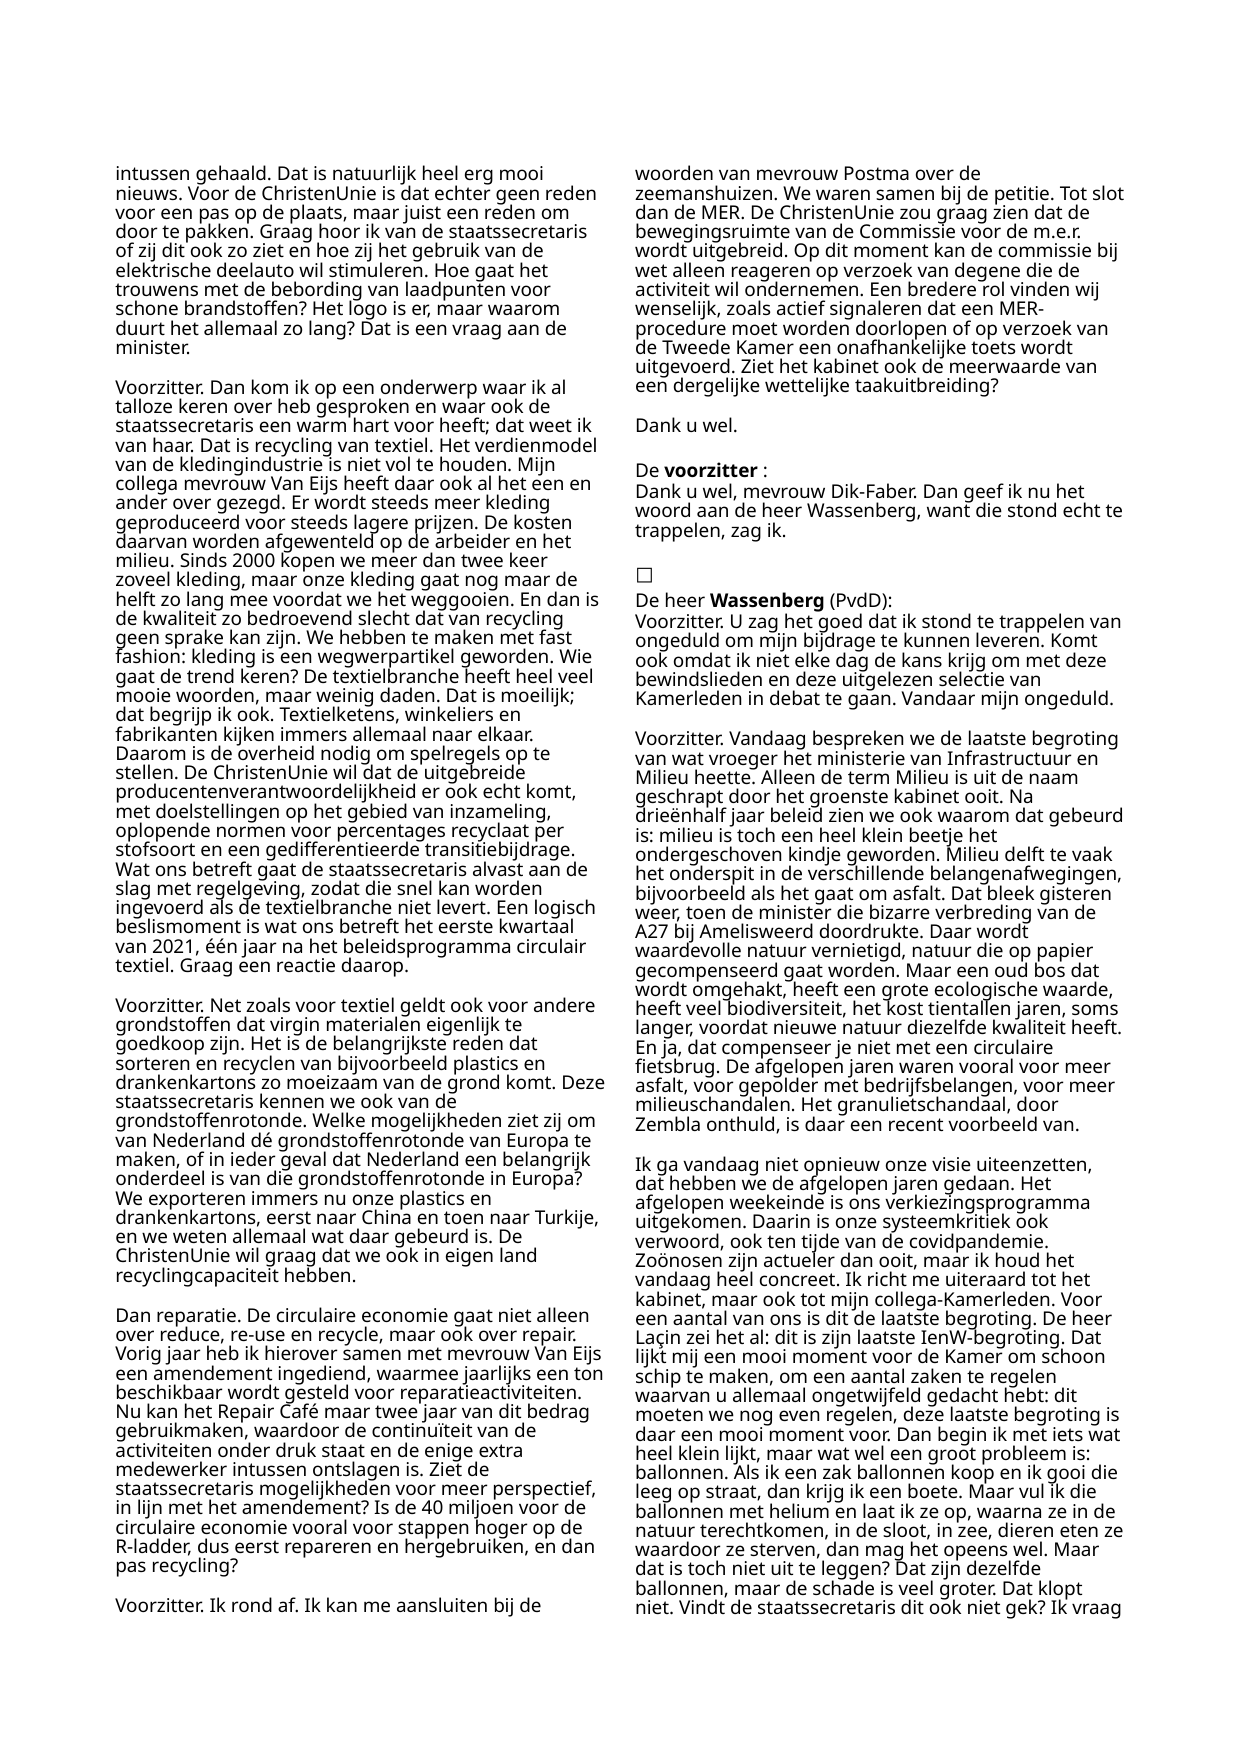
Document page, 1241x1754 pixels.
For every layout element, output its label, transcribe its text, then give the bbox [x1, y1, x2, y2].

text Voorzitter. Vandaag bespreken we de laatste begroting van wat vroeger het ministerie van Infrastructuur en Milieu heette. Alleen de term Milieu is uit de naam geschrapt door het groenste kabinet ooit. Na drieënhalf jaar beleid zien we ook waarom dat gebeurd is: milieu is toch een heel klein beetje het ondergeschoven kindje geworden. Milieu delft te vaak het onderspit in de verschillende belangenafwegingen, bijvoorbeeld als het gaat om asfalt. Dat bleek gisteren weer, toen de minister die bizarre verbreding van de A27 bij Amelisweerd doordrukte. Daar wordt waardevolle natuur vernietigd, natuur die op papier gecompenseerd gaat worden. Maar een oud bos dat wordt omgehakt, heeft een grote ecologische waarde, heeft veel biodiversiteit, het kost tientallen jaren, soms langer, voordat nieuwe natuur diezelfde kwaliteit heeft. En ja, dat compenseer je niet met een circulaire fietsbrug. De afgelopen jaren waren vooral voor meer asfalt, voor gepolder met bedrijfsbelangen, voor meer milieuschandalen. Het granulietschandaal, door Zembla onthuld, is daar een recent voorbeeld van. [635, 730, 1125, 1135]
text De heer Wassenberg (PvdD): [635, 587, 1125, 613]
text De voorzitter : [635, 457, 1125, 483]
text Dank u wel, mevrouw Dik-Faber. Dan geef ik nu het woord aan de heer Wassenberg, want die stond echt te trappelen, zag ik. [635, 483, 1125, 541]
text ⬜ [635, 562, 1125, 587]
text Ik ga vandaag niet opnieuw onze visie uiteenzetten, dat hebben we de afgelopen jaren gedaan. Het afgelopen weekeinde is ons verkiezingsprogramma uitgekomen. Daarin is onze systeemkritiek ook verwoord, ook ten tijde van de covidpandemie. Zoönosen zijn actueler dan ooit, maar ik houd het vandaag heel concreet. Ik richt me uiteraard tot het kabinet, maar ook tot mijn collega-Kamerleden. Voor een aantal van ons is dit de laatste begroting. De heer Laçin zei het al: dit is zijn laatste IenW-begroting. Dat lijkt mij een mooi moment voor de Kamer om schoon schip te maken, om een aantal zaken te regelen waarvan u allemaal ongetwijfeld gedacht hebt: dit moeten we nog even regelen, deze laatste begroting is daar een mooi moment voor. Dan begin ik met iets wat heel klein lijkt, maar wat wel een groot probleem is: ballonnen. Als ik een zak ballonnen koop en ik gooi die leeg op straat, dan krijg ik een boete. Maar vul ik die ballonnen met helium en laat ik ze op, waarna ze in de natuur terechtkomen, in de sloot, in zee, dieren eten ze waardoor ze sterven, dan mag het opeens wel. Maar dat is toch niet uit te leggen? Dat zijn dezelfde ballonnen, maar de schade is veel groter. Dat klopt niet. Vindt de staatssecretaris dit ook niet gek? Ik vraag [635, 1156, 1125, 1618]
text Voorzitter. Ik rond af. Ik kan me aansluiten bij de [115, 1597, 605, 1616]
text Voorzitter. U zag het goed dat ik stond te trappelen van ongeduld om mijn bijdrage te kunnen leveren. Komt ook omdat ik niet elke dag de kans krijg om met deze bewindslieden en deze uitgelezen selectie van Kamerleden in debat te gaan. Vandaar mijn ongeduld. [635, 613, 1125, 709]
text Dank u wel. [635, 417, 1125, 437]
text Dan reparatie. De circulaire economie gaat niet alleen over reduce, re-use en recycle, maar ook over repair. Vorig jaar heb ik hierover samen met mevrouw Van Eijs een amendement ingediend, waarmee jaarlijks een ton beschikbaar wordt gesteld voor reparatieactiviteiten. Nu kan het Repair Café maar twee jaar van dit bedrag gebruikmaken, waardoor de continuïteit van de activiteiten onder druk staat en de enige extra medewerker intussen ontslagen is. Ziet de staatssecretaris mogelijkheden voor meer perspectief, in lijn met het amendement? Is de 40 miljoen voor de circulaire economie vooral voor stappen hoger op de R-ladder, dus eerst repareren en hergebruiken, en dan pas recycling? [115, 1307, 605, 1576]
text woorden van mevrouw Postma over de zeemanshuizen. We waren samen bij de petitie. Tot slot dan de MER. De ChristenUnie zou graag zien dat de bewegingsruimte van de Commissie voor de m.e.r. wordt uitgebreid. Op dit moment kan de commissie bij wet alleen reageren op verzoek van degene die de activiteit wil ondernemen. Een bredere rol vinden wij wenselijk, zoals actief signaleren dat een MER-procedure moet worden doorlopen of op verzoek van de Tweede Kamer een onafhankelijke toets wordt uitgevoerd. Ziet het kabinet ook de meerwaarde van een dergelijke wettelijke taakuitbreiding? [635, 165, 1125, 397]
text Voorzitter. Net zoals voor textiel geldt ook voor andere grondstoffen dat virgin materialen eigenlijk te goedkoop zijn. Het is de belangrijkste reden dat sorteren en recyclen van bijvoorbeeld plastics en drankenkartons zo moeizaam van de grond komt. Deze staatssecretaris kennen we ook van de grondstoffenrotonde. Welke mogelijkheden ziet zij om van Nederland dé grondstoffenrotonde van Europa te maken, of in ieder geval dat Nederland een belangrijk onderdeel is van die grondstoffenrotonde in Europa? We exporteren immers nu onze plastics en drankenkartons, eerst naar China en toen naar Turkije, en we weten allemaal wat daar gebeurd is. De ChristenUnie wil graag dat we ook in eigen land recyclingcapaciteit hebben. [115, 997, 605, 1286]
text intussen gehaald. Dat is natuurlijk heel erg mooi nieuws. Voor de ChristenUnie is dat echter geen reden voor een pas op de plaats, maar juist een reden om door te pakken. Graag hoor ik van de staatssecretaris of zij dit ook zo ziet en hoe zij het gebruik van de elektrische deelauto wil stimuleren. Hoe gaat het trouwens met de bebording van laadpunten voor schone brandstoffen? Het logo is er, maar waarom duurt het allemaal zo lang? Dat is een vraag aan de minister. [115, 165, 605, 358]
text Voorzitter. Dan kom ik op een onderwerp waar ik al talloze keren over heb gesproken en waar ook de staatssecretaris een warm hart voor heeft; dat weet ik van haar. Dat is recycling van textiel. Het verdienmodel van de kledingindustrie is niet vol te houden. Mijn collega mevrouw Van Eijs heeft daar ook al het een en ander over gezegd. Er wordt steeds meer kleding geproduceerd voor steeds lagere prijzen. De kosten daarvan worden afgewenteld op de arbeider en het milieu. Sinds 2000 kopen we meer dan twee keer zoveel kleding, maar onze kleding gaat nog maar de helft zo lang mee voordat we het weggooien. En dan is de kwaliteit zo bedroevend slecht dat van recycling geen sprake kan zijn. We hebben te maken met fast fashion: kleding is een wegwerpartikel geworden. Wie gaat de trend keren? De textielbranche heeft heel veel mooie woorden, maar weinig daden. Dat is moeilijk; dat begrijp ik ook. Textielketens, winkeliers en fabrikanten kijken immers allemaal naar elkaar. Daarom is de overheid nodig om spelregels op te stellen. De ChristenUnie wil dat de uitgebreide producentenverantwoordelijkheid er ook echt komt, met doelstellingen op het gebied van inzameling, oplopende normen voor percentages recyclaat per stofsoort en een gedifferentieerde transitiebijdrage. Wat ons betreft gaat de staatssecretaris alvast aan de slag met regelgeving, zodat die snel kan worden ingevoerd als de textielbranche niet levert. Een logisch beslismoment is wat ons betreft het eerste kwartaal van 2021, één jaar na het beleidsprogramma circulair textiel. Graag een reactie daarop. [115, 379, 605, 976]
